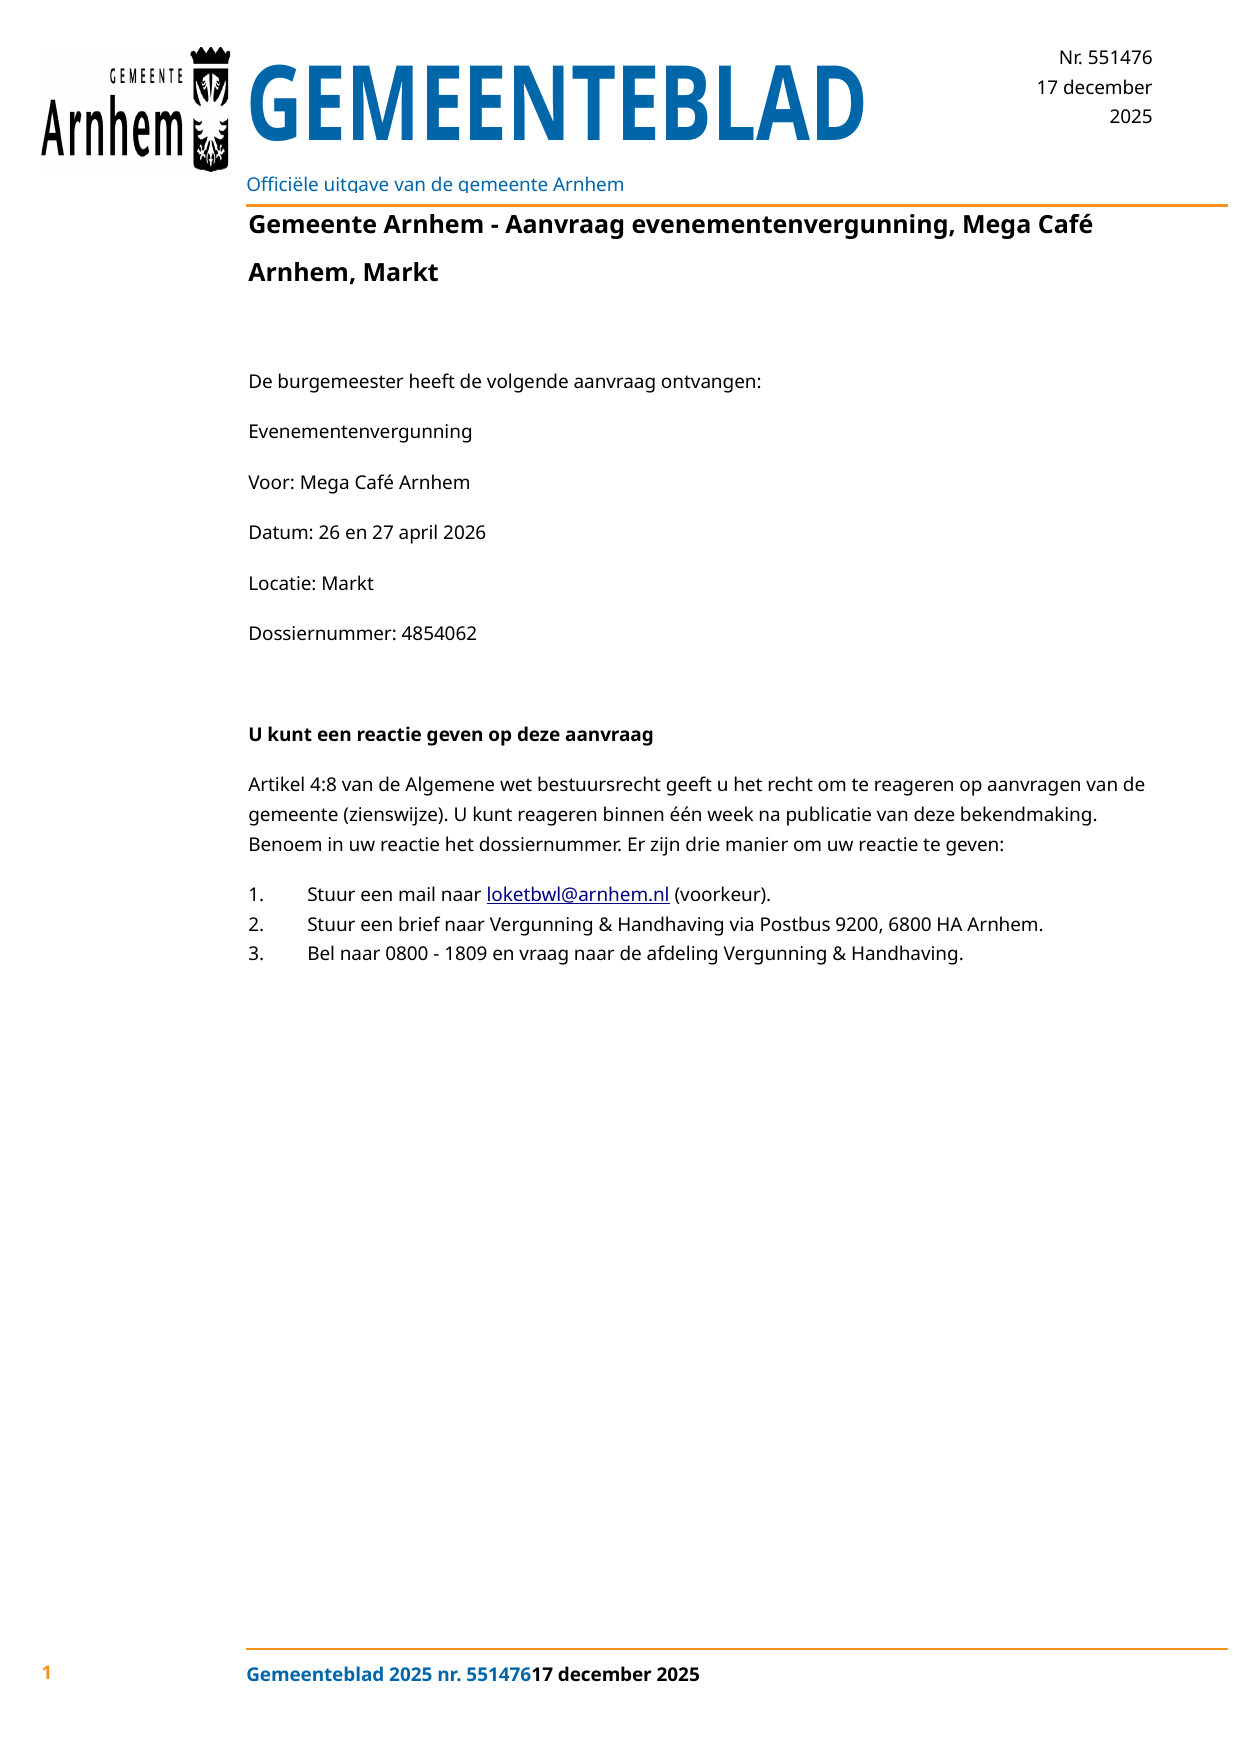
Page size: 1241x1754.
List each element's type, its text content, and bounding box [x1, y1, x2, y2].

list Bel naar 0800 - 1809 en vraag naar de afdeling Vergunning & Handhaving. [248, 940, 1152, 966]
text Dossiernummer: 4854062 [248, 620, 1152, 646]
text Voor: Mega Café Arnhem [248, 469, 1152, 495]
text U kunt een reactie geven op deze aanvraag [248, 721, 1152, 747]
text De burgemeester heeft de volgende aanvraag ontvangen: [248, 368, 1152, 394]
text Evenementenvergunning [248, 419, 1152, 444]
text Datum: 26 en 27 april 2026 [248, 519, 1152, 545]
text Locatie: Markt [248, 570, 1152, 596]
list Stuur een brief naar Vergunning & Handhaving via Postbus 9200, 6800 HA Arnhem. [248, 911, 1152, 937]
text Gemeente Arnhem - Aanvraag evenementenvergunning, Mega Café Arnhem, Markt [248, 207, 1152, 288]
text Artikel 4:8 van de Algemene wet bestuursrecht geeft u het recht om te reageren op aanvragen van de gemeente (zienswijze). U kunt reageren binnen één week na publicatie van deze bekendmaking. Benoem in uw reactie het dossiernummer. Er zijn drie manier om uw reactie te geven: [248, 772, 1152, 857]
list Stuur een mail naar loketbwl@arnhem.nl (voorkeur). [248, 881, 1152, 907]
picture [41, 47, 231, 172]
